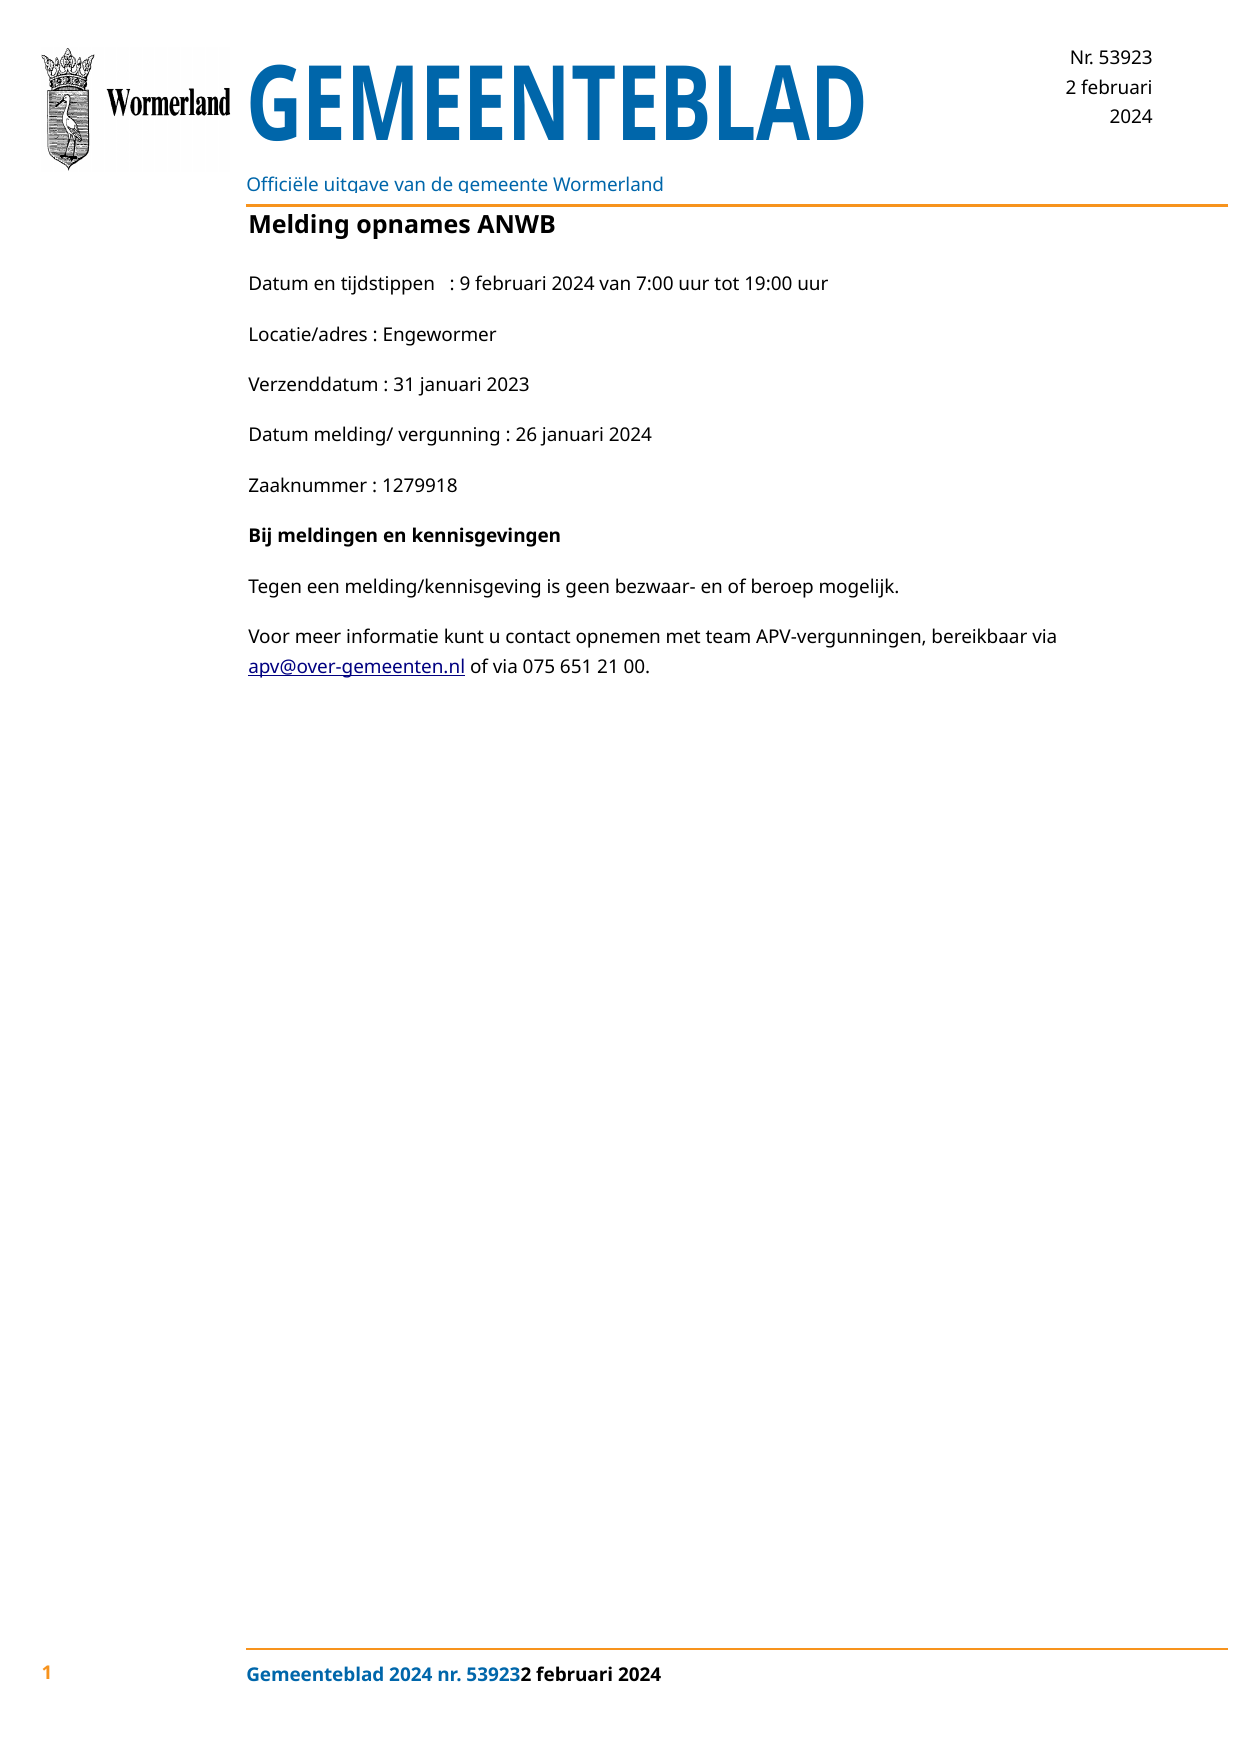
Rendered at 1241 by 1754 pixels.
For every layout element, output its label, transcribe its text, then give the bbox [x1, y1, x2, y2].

text Bij meldingen en kennisgevingen [248, 522, 1152, 548]
text Datum en tijdstippen : 9 februari 2024 van 7:00 uur tot 19:00 uur [248, 270, 1152, 296]
text Voor meer informatie kunt u contact opnemen met team APV-vergunningen, bereikbaar via apv@over-gemeenten.nl of via 075 651 21 00. [248, 623, 1152, 678]
text Datum melding/ vergunning : 26 januari 2024 [248, 422, 1152, 447]
text Tegen een melding/kennisgeving is geen bezwaar- en of beroep mogelijk. [248, 573, 1152, 598]
text Verzenddatum : 31 januari 2023 [248, 371, 1152, 397]
text Melding opnames ANWB [248, 207, 1152, 241]
text Zaaknummer : 1279918 [248, 472, 1152, 498]
picture [41, 47, 231, 172]
text Locatie/adres : Engewormer [248, 321, 1152, 346]
